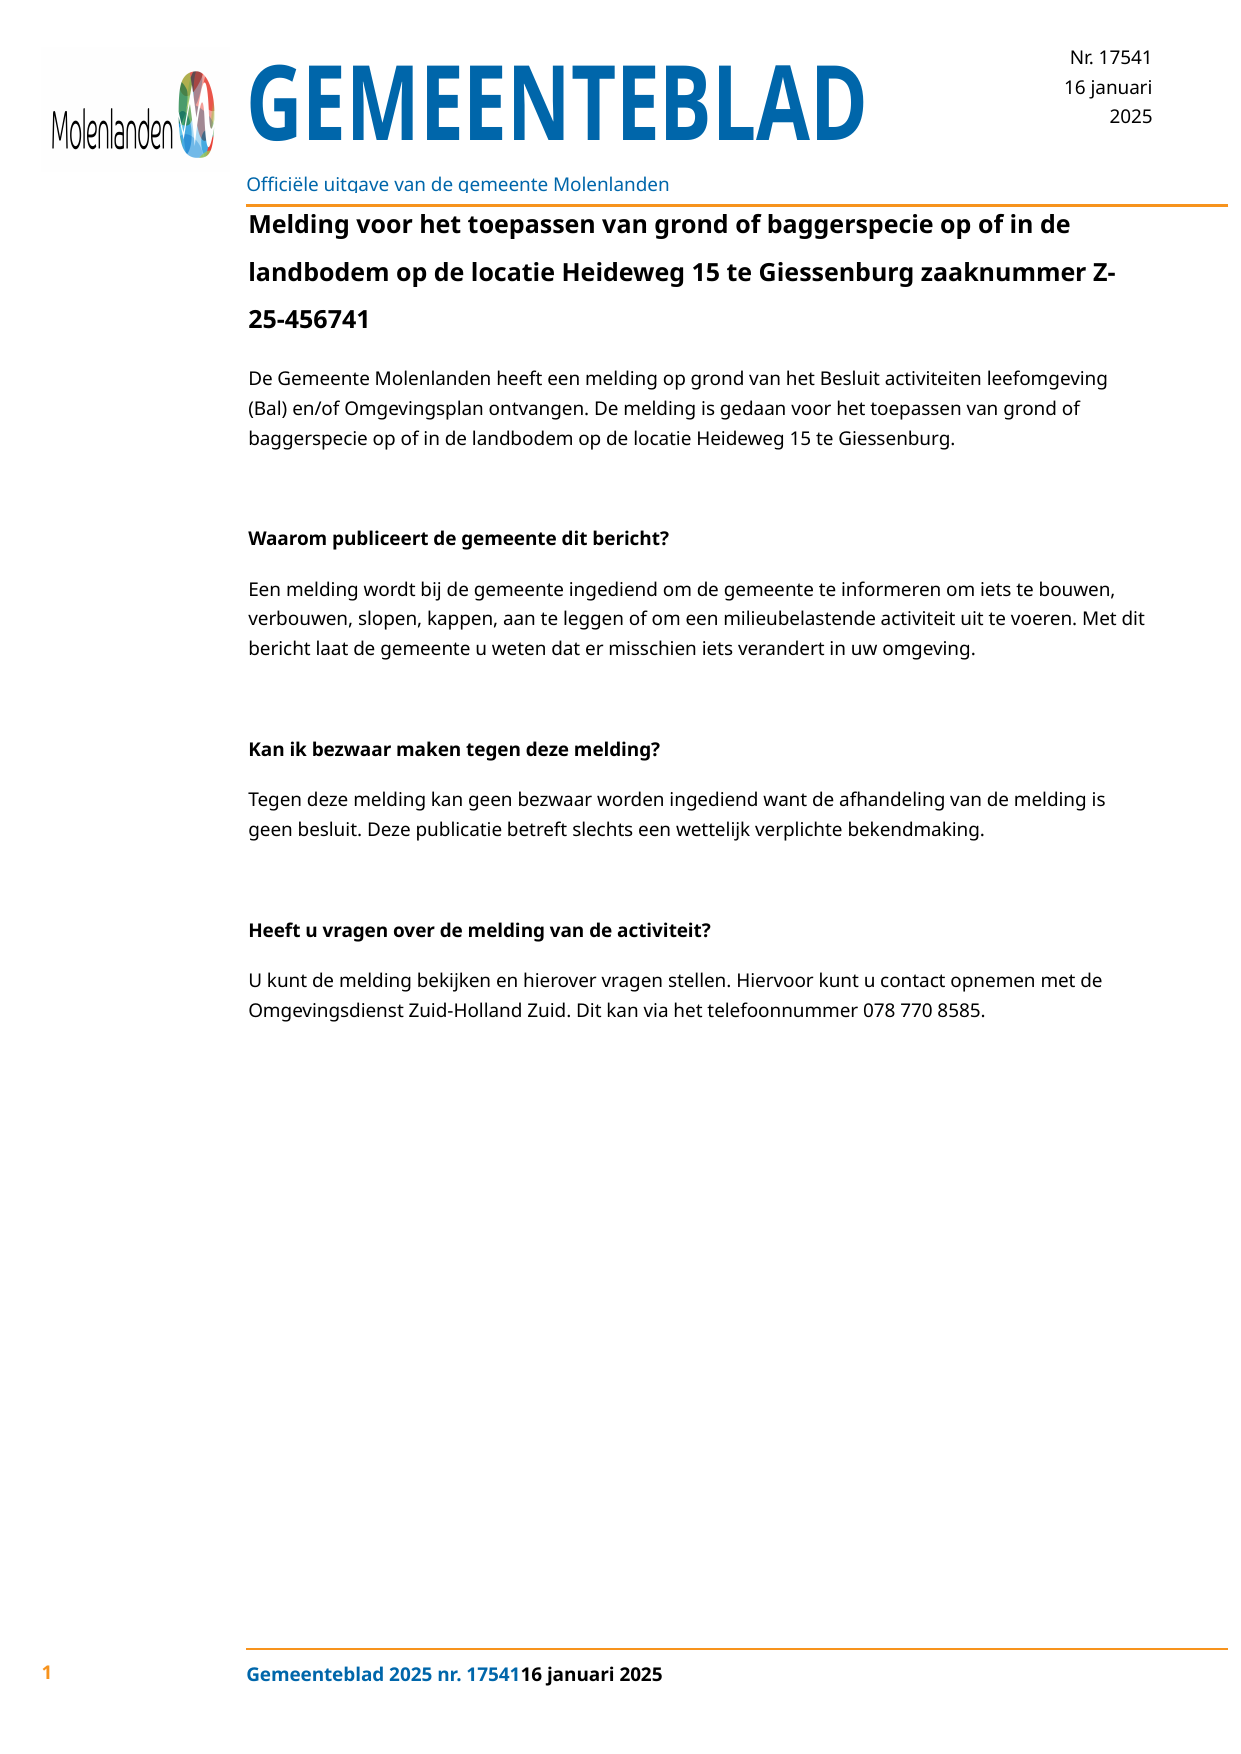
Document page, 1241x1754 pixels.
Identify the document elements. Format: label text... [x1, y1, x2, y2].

picture [41, 47, 231, 172]
text Een melding wordt bij de gemeente ingediend om de gemeente te informeren om iets te bouwen, verbouwen, slopen, kappen, aan te leggen of om een milieubelastende activiteit uit te voeren. Met dit bericht laat de gemeente u weten dat er misschien iets verandert in uw omgeving. [248, 576, 1152, 661]
text De Gemeente Molenlanden heeft een melding op grond van het Besluit activiteiten leefomgeving (Bal) en/of Omgevingsplan ontvangen. De melding is gedaan voor het toepassen van grond of baggerspecie op of in de landbodem op de locatie Heideweg 15 te Giessenburg. [248, 366, 1152, 450]
text Melding voor het toepassen van grond of baggerspecie op of in de landbodem op de locatie Heideweg 15 te Giessenburg zaaknummer Z-25-456741 [248, 207, 1152, 336]
text U kunt de melding bekijken en hierover vragen stellen. Hiervoor kunt u contact opnemen met de Omgevingsdienst Zuid-Holland Zuid. Dit kan via het telefoonnummer 078 770 8585. [248, 967, 1152, 1022]
text Waarom publiceert de gemeente dit bericht? [248, 526, 1152, 551]
text Kan ik bezwaar maken tegen deze melding? [248, 736, 1152, 762]
text Heeft u vragen over de melding van de activiteit? [248, 917, 1152, 942]
text Tegen deze melding kan geen bezwaar worden ingediend want de afhandeling van de melding is geen besluit. Deze publicatie betreft slechts een wettelijk verplichte bekendmaking. [248, 786, 1152, 842]
